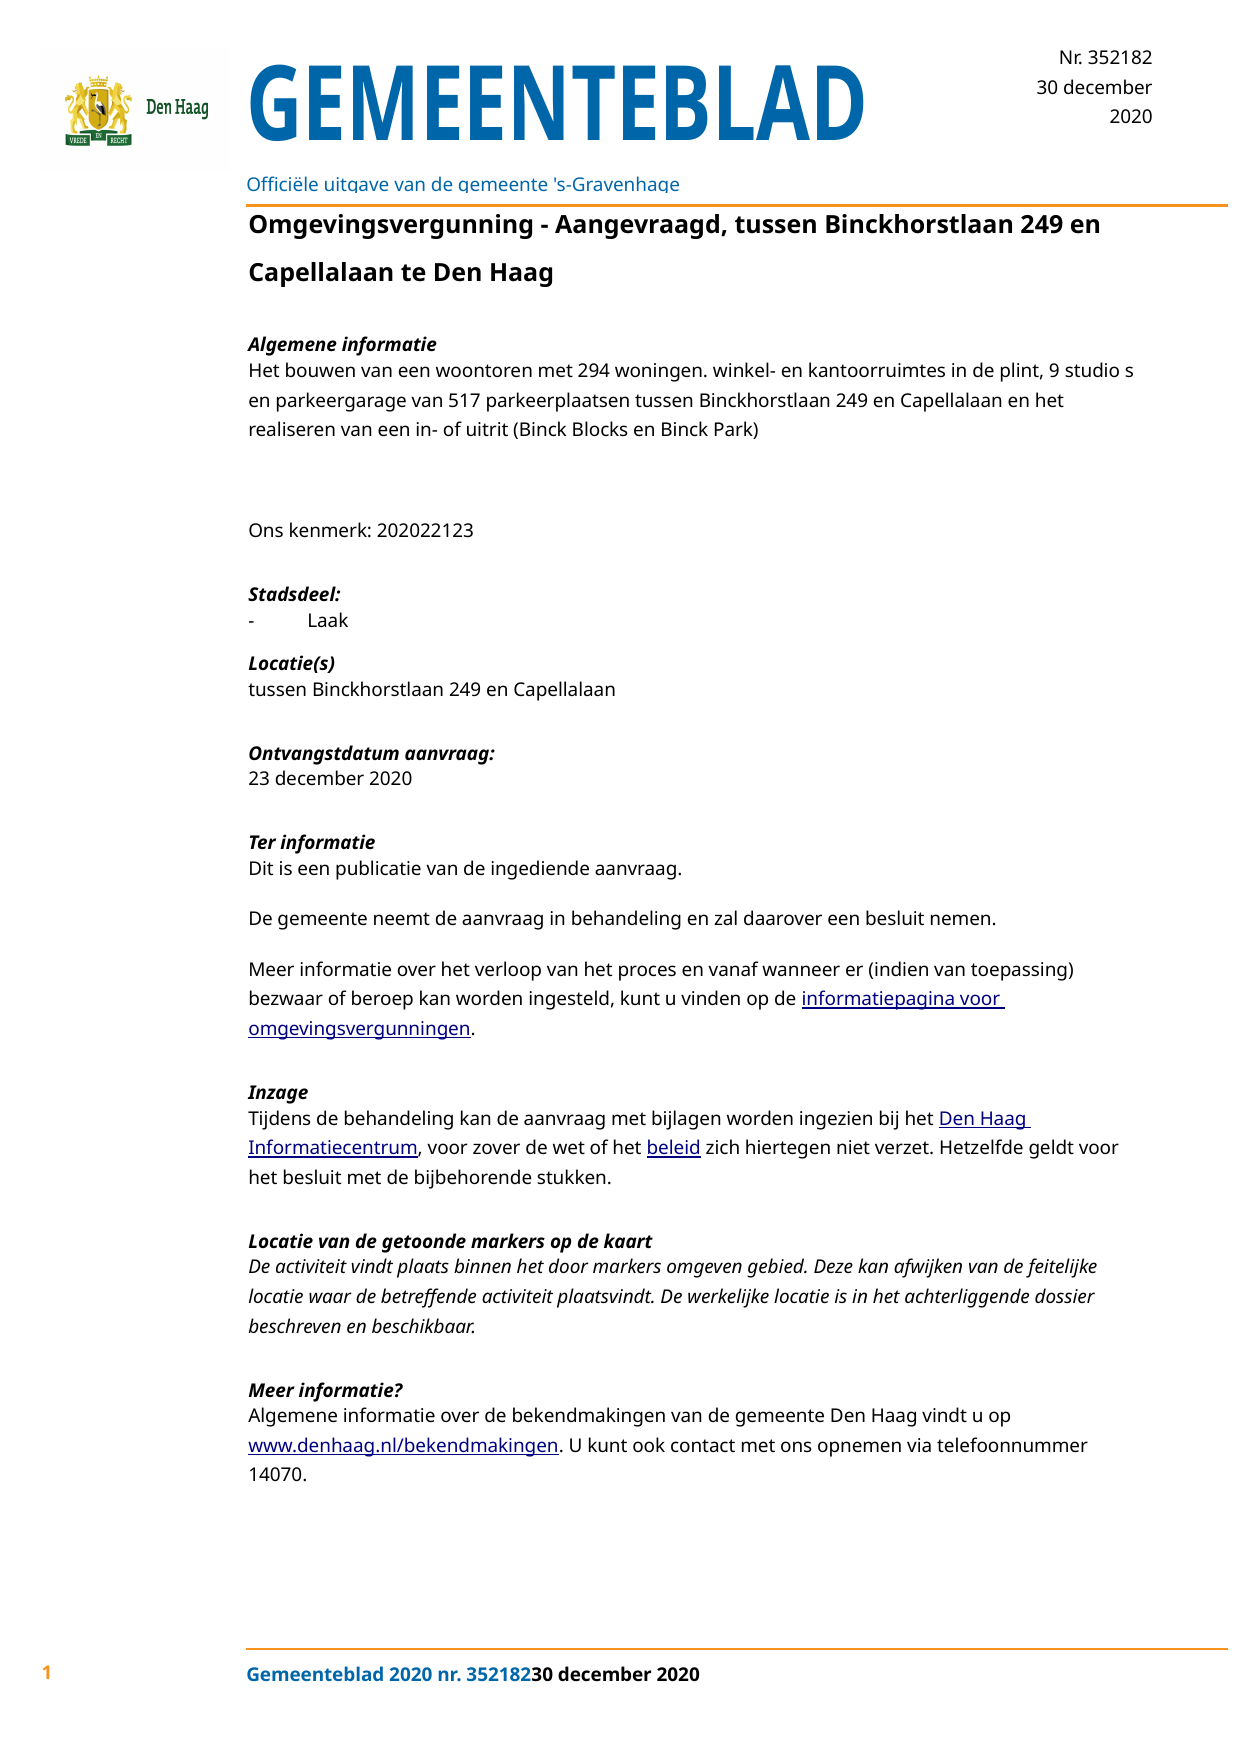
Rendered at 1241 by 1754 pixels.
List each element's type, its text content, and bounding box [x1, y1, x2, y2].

text Het bouwen van een woontoren met 294 woningen. winkel- en kantoorruimtes in de plint, 9 studio s en parkeergarage van 517 parkeerplaatsen tussen Binckhorstlaan 249 en Capellalaan en het realiseren van een in- of uitrit (Binck Blocks en Binck Park) [248, 357, 1152, 442]
text Ons kenmerk: 202022123 [248, 517, 1152, 543]
text Algemene informatie over de bekendmakingen van de gemeente Den Haag vindt u op www.denhaag.nl/bekendmakingen. U kunt ook contact met ons opnemen via telefoonnummer 14070. [248, 1402, 1152, 1487]
text Omgevingsvergunning - Aangevraagd, tussen Binckhorstlaan 249 en Capellalaan te Den Haag [248, 207, 1152, 288]
text Ter informatie [248, 829, 1152, 855]
text De gemeente neemt de aanvraag in behandeling en zal daarover een besluit nemen. [248, 906, 1152, 931]
text Inzage [248, 1079, 1152, 1105]
text De activiteit vindt plaats binnen het door markers omgeven gebied. Deze kan afwijken van de feitelijke locatie waar de betreffende activiteit plaatsvindt. De werkelijke locatie is in het achterliggende dossier beschreven en beschikbaar. [248, 1254, 1152, 1338]
text 23 december 2020 [248, 765, 1152, 791]
text Locatie van de getoonde markers op de kaart [248, 1228, 1152, 1254]
text Meer informatie? [248, 1377, 1152, 1402]
text Stadsdeel: [248, 581, 1152, 607]
text tussen Binckhorstlaan 249 en Capellalaan [248, 676, 1152, 701]
picture [41, 47, 231, 172]
text Dit is een publicatie van de ingediende aanvraag. [248, 855, 1152, 881]
text Locatie(s) [248, 650, 1152, 676]
list Laak [248, 607, 1152, 633]
text Ontvangstdatum aanvraag: [248, 740, 1152, 765]
text Tijdens de behandeling kan de aanvraag met bijlagen worden ingezien bij het Den Haag Informatiecentrum, voor zover de wet of het beleid zich hiertegen niet verzet. Hetzelfde geldt voor het besluit met de bijbehorende stukken. [248, 1105, 1152, 1190]
text Algemene informatie [248, 331, 1152, 357]
text Meer informatie over het verloop van het proces en vanaf wanneer er (indien van toepassing) bezwaar of beroep kan worden ingesteld, kunt u vinden op de informatiepagina voor omgevingsvergunningen. [248, 956, 1152, 1041]
